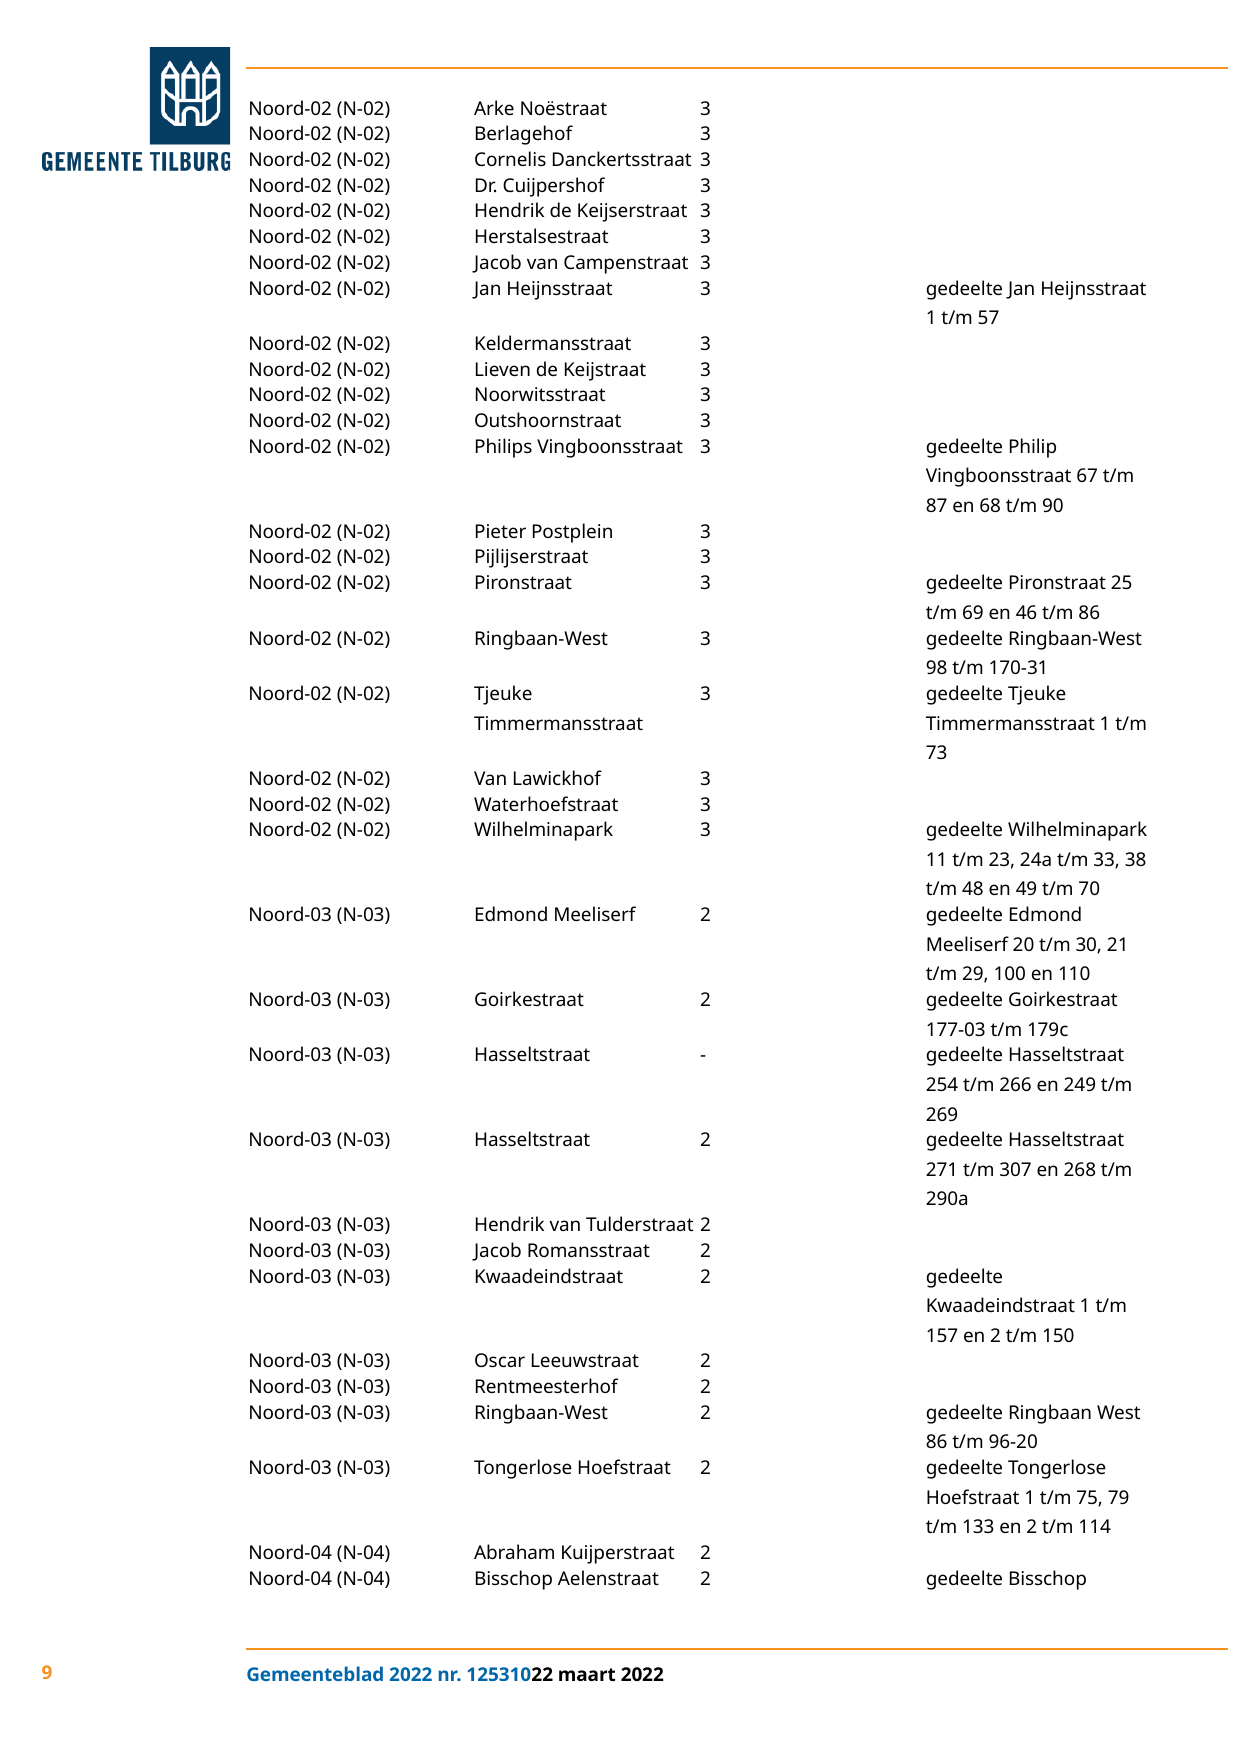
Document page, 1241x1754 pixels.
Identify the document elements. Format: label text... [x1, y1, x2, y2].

table_cell Hasseltstraat [474, 1126, 700, 1211]
table_cell [926, 146, 1152, 172]
table_cell Pieter Postplein [474, 518, 700, 544]
table_cell [926, 765, 1152, 791]
table_cell - [700, 1042, 926, 1126]
table_cell Noord-03 (N-03) [248, 1237, 474, 1263]
table_cell Dr. Cuijpershof [474, 172, 700, 198]
table_cell 3 [700, 433, 926, 518]
table_cell Pijlijserstraat [474, 544, 700, 569]
table_cell Oscar Leeuwstraat [474, 1348, 700, 1373]
table_cell 3 [700, 765, 926, 791]
table_cell Noord-02 (N-02) [248, 433, 474, 518]
table_cell 3 [700, 356, 926, 382]
table_cell Wilhelminapark [474, 816, 700, 901]
table_cell Noord-02 (N-02) [248, 791, 474, 816]
table_cell Van Lawickhof [474, 765, 700, 791]
table_cell Noord-03 (N-03) [248, 1399, 474, 1454]
table_cell Noorwitsstraat [474, 382, 700, 407]
table_cell [926, 791, 1152, 816]
table_cell Noord-03 (N-03) [248, 901, 474, 986]
table_cell gedeelte Philip Vingboonsstraat 67 t/m 87 en 68 t/m 90 [926, 433, 1152, 518]
table_cell Abraham Kuijperstraat [474, 1539, 700, 1565]
table_cell gedeelte Wilhelminapark 11 t/m 23, 24a t/m 33, 38 t/m 48 en 49 t/m 70 [926, 816, 1152, 901]
table_cell Noord-02 (N-02) [248, 544, 474, 569]
table_cell Arke Noëstraat [474, 95, 700, 121]
table_cell Keldermansstraat [474, 330, 700, 356]
table_cell Herstalsestraat [474, 224, 700, 249]
table_cell Berlagehof [474, 121, 700, 146]
table_cell Philips Vingboonsstraat [474, 433, 700, 518]
table_cell [926, 1539, 1152, 1565]
table_cell Noord-03 (N-03) [248, 1126, 474, 1211]
table_cell 3 [700, 121, 926, 146]
table_cell [926, 172, 1152, 198]
table_cell Noord-02 (N-02) [248, 95, 474, 121]
table_cell gedeelte Hasseltstraat 254 t/m 266 en 249 t/m 269 [926, 1042, 1152, 1126]
table_cell 2 [700, 1348, 926, 1373]
table_cell Kwaadeindstraat [474, 1263, 700, 1348]
table_cell Hendrik van Tulderstraat [474, 1211, 700, 1237]
table_cell Hendrik de Keijserstraat [474, 198, 700, 223]
table_cell [926, 121, 1152, 146]
table_cell gedeelte Jan Heijnsstraat 1 t/m 57 [926, 275, 1152, 330]
table_cell Noord-03 (N-03) [248, 1455, 474, 1539]
table_cell Noord-02 (N-02) [248, 275, 474, 330]
table_cell 2 [700, 1263, 926, 1348]
table_cell Pironstraat [474, 570, 700, 625]
table_cell 3 [700, 224, 926, 249]
table_cell gedeelte Goirkestraat 177-03 t/m 179c [926, 986, 1152, 1042]
table_cell 3 [700, 625, 926, 680]
table_cell Jacob Romansstraat [474, 1237, 700, 1263]
table_cell Noord-03 (N-03) [248, 986, 474, 1042]
table_cell 3 [700, 249, 926, 275]
table_cell Ringbaan-West [474, 625, 700, 680]
table_cell [926, 1374, 1152, 1399]
table_cell Noord-03 (N-03) [248, 1211, 474, 1237]
table_cell 2 [700, 1565, 926, 1591]
table_cell gedeelte Ringbaan-West 98 t/m 170-31 [926, 625, 1152, 680]
table_cell [926, 1237, 1152, 1263]
table_cell 3 [700, 544, 926, 569]
table_cell 3 [700, 791, 926, 816]
table_cell Noord-02 (N-02) [248, 330, 474, 356]
table_cell Edmond Meeliserf [474, 901, 700, 986]
table_cell [926, 224, 1152, 249]
table_cell 2 [700, 1399, 926, 1454]
table_cell [926, 408, 1152, 433]
table_cell Noord-02 (N-02) [248, 382, 474, 407]
table_cell 3 [700, 146, 926, 172]
table_cell Noord-02 (N-02) [248, 198, 474, 223]
table_cell Outshoornstraat [474, 408, 700, 433]
table_cell [926, 382, 1152, 407]
table_cell Bisschop Aelenstraat [474, 1565, 700, 1591]
table_cell 2 [700, 986, 926, 1042]
table_cell Noord-03 (N-03) [248, 1263, 474, 1348]
table_cell Noord-02 (N-02) [248, 408, 474, 433]
table_cell 2 [700, 901, 926, 986]
table_cell 2 [700, 1455, 926, 1539]
table_cell Noord-02 (N-02) [248, 172, 474, 198]
table_cell [926, 95, 1152, 121]
table_cell 3 [700, 382, 926, 407]
table_cell Cornelis Danckertsstraat [474, 146, 700, 172]
table_cell gedeelte Tjeuke Timmermansstraat 1 t/m 73 [926, 680, 1152, 765]
table_cell 3 [700, 172, 926, 198]
table_cell Noord-02 (N-02) [248, 121, 474, 146]
table_cell 3 [700, 95, 926, 121]
table_cell Noord-02 (N-02) [248, 680, 474, 765]
table_cell [926, 518, 1152, 544]
table_cell Ringbaan-West [474, 1399, 700, 1454]
table_cell 3 [700, 198, 926, 223]
table_cell gedeelte Edmond Meeliserf 20 t/m 30, 21 t/m 29, 100 en 110 [926, 901, 1152, 986]
table_cell gedeelte Pironstraat 25 t/m 69 en 46 t/m 86 [926, 570, 1152, 625]
table_cell Noord-02 (N-02) [248, 625, 474, 680]
table_cell 3 [700, 680, 926, 765]
table_cell [926, 198, 1152, 223]
table_cell 3 [700, 275, 926, 330]
table_cell Noord-02 (N-02) [248, 570, 474, 625]
table_cell 2 [700, 1539, 926, 1565]
table_cell Noord-02 (N-02) [248, 765, 474, 791]
table_cell Noord-02 (N-02) [248, 249, 474, 275]
table_cell 3 [700, 816, 926, 901]
table_cell [926, 1348, 1152, 1373]
table_cell 3 [700, 570, 926, 625]
table_cell Noord-02 (N-02) [248, 356, 474, 382]
table_cell gedeelte Tongerlose Hoefstraat 1 t/m 75, 79 t/m 133 en 2 t/m 114 [926, 1455, 1152, 1539]
table_cell Tongerlose Hoefstraat [474, 1455, 700, 1539]
table_cell Tjeuke Timmermansstraat [474, 680, 700, 765]
table_cell 3 [700, 330, 926, 356]
picture [41, 47, 231, 172]
table_cell gedeelte Kwaadeindstraat 1 t/m 157 en 2 t/m 150 [926, 1263, 1152, 1348]
table_cell 3 [700, 518, 926, 544]
table_cell Noord-02 (N-02) [248, 816, 474, 901]
table_cell 2 [700, 1126, 926, 1211]
table_cell gedeelte Bisschop [926, 1565, 1152, 1591]
table_cell Jan Heijnsstraat [474, 275, 700, 330]
table_cell 3 [700, 408, 926, 433]
table_cell [926, 356, 1152, 382]
table_cell Noord-04 (N-04) [248, 1565, 474, 1591]
table_cell Noord-04 (N-04) [248, 1539, 474, 1565]
table_cell 2 [700, 1237, 926, 1263]
table_cell [926, 249, 1152, 275]
table_cell Noord-03 (N-03) [248, 1348, 474, 1373]
table_cell [926, 1211, 1152, 1237]
table_cell Noord-03 (N-03) [248, 1374, 474, 1399]
table_cell [926, 544, 1152, 569]
table_cell gedeelte Ringbaan West 86 t/m 96-20 [926, 1399, 1152, 1454]
table_cell Goirkestraat [474, 986, 700, 1042]
table_cell [926, 330, 1152, 356]
table_cell Noord-02 (N-02) [248, 518, 474, 544]
table_cell Hasseltstraat [474, 1042, 700, 1126]
table_cell Rentmeesterhof [474, 1374, 700, 1399]
table_cell Jacob van Campenstraat [474, 249, 700, 275]
table_cell Noord-02 (N-02) [248, 146, 474, 172]
table_cell Noord-03 (N-03) [248, 1042, 474, 1126]
table_cell Noord-02 (N-02) [248, 224, 474, 249]
table_cell gedeelte Hasseltstraat 271 t/m 307 en 268 t/m 290a [926, 1126, 1152, 1211]
table_cell 2 [700, 1211, 926, 1237]
table_cell Lieven de Keijstraat [474, 356, 700, 382]
table_cell Waterhoefstraat [474, 791, 700, 816]
table_cell 2 [700, 1374, 926, 1399]
